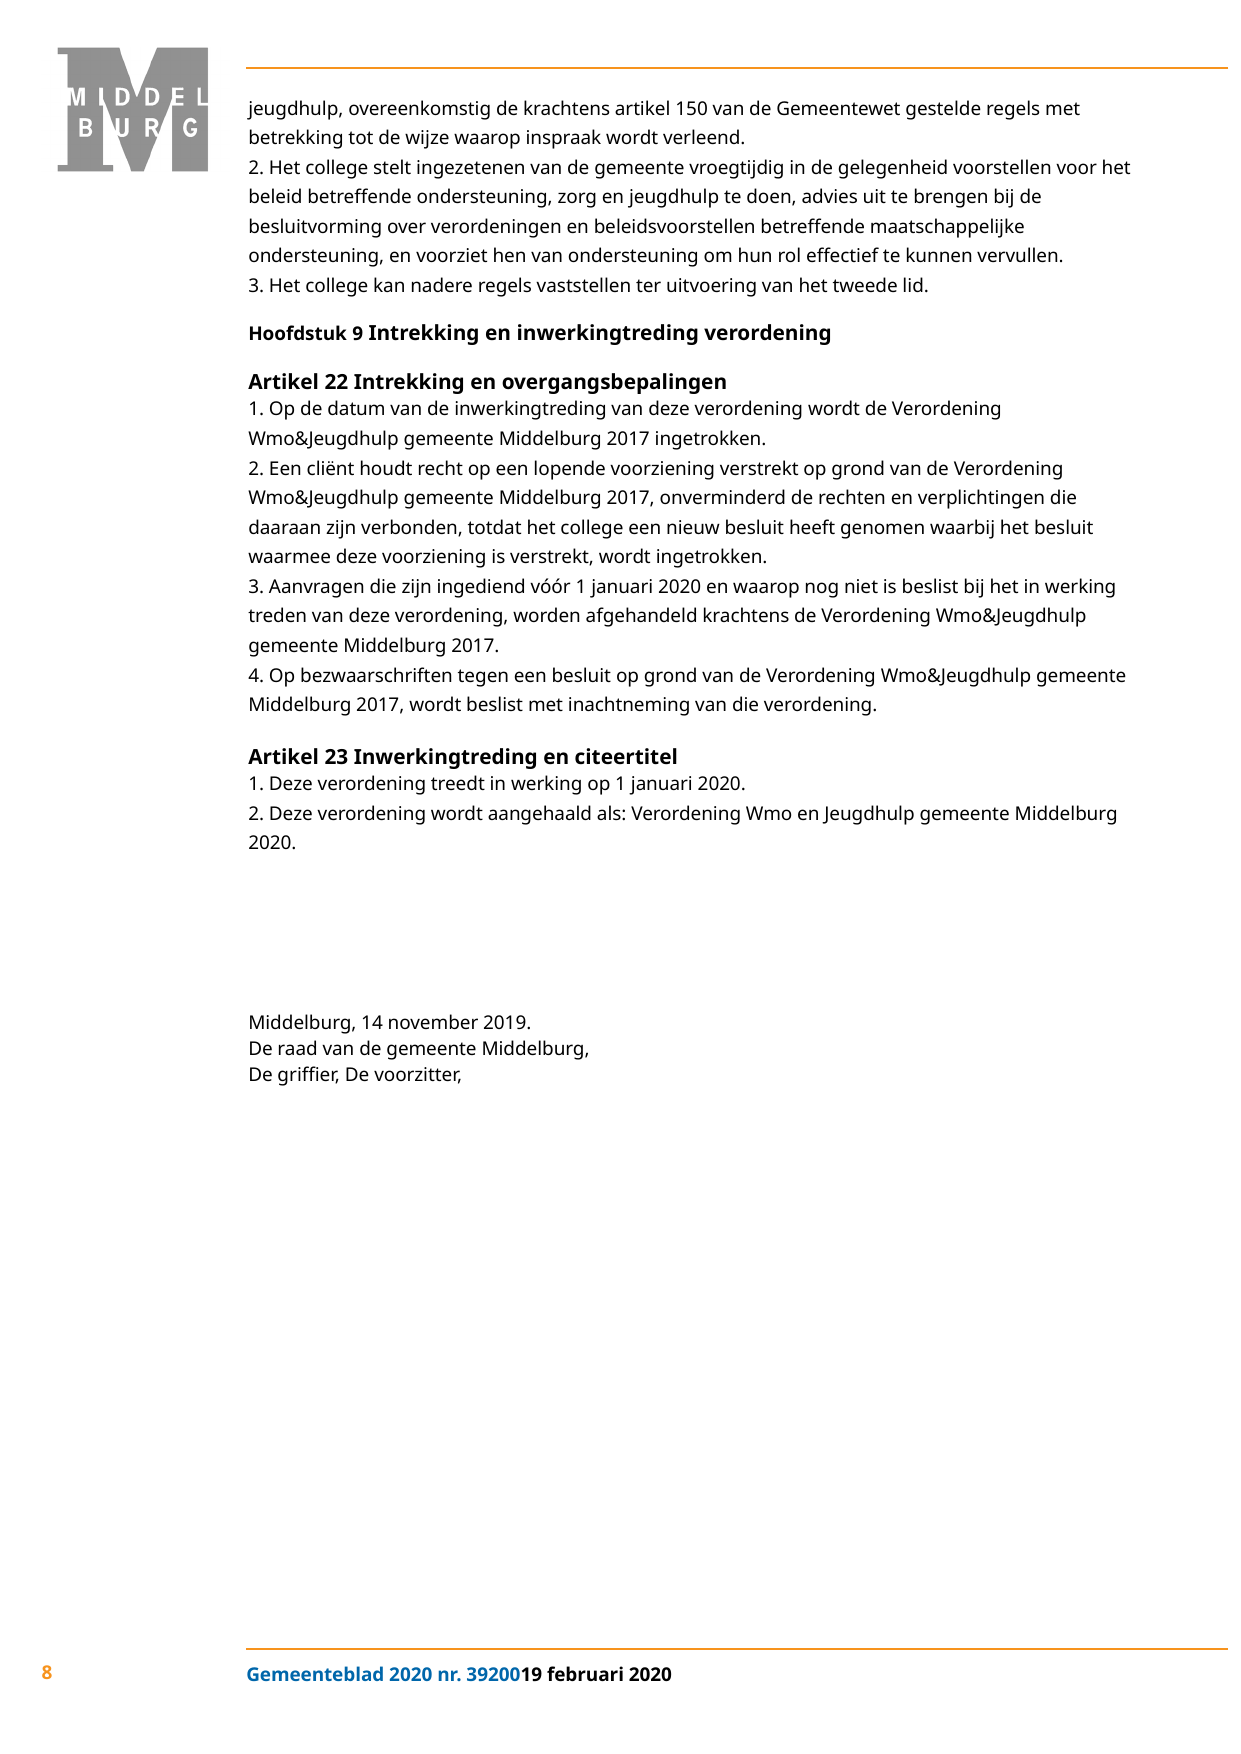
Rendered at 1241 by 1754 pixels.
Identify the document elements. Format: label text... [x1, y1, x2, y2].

text 2. Een cliënt houdt recht op een lopende voorziening verstrekt op grond van de Verordening Wmo&Jeugdhulp gemeente Middelburg 2017, onverminderd de rechten en verplichtingen die daaraan zijn verbonden, totdat het college een nieuw besluit heeft genomen waarbij het besluit waarmee deze voorziening is verstrekt, wordt ingetrokken. [248, 455, 1152, 569]
text Artikel 22 Intrekking en overgangsbepalingen [248, 367, 1152, 396]
text 4. Op bezwaarschriften tegen een besluit op grond van de Verordening Wmo&Jeugdhulp gemeente Middelburg 2017, wordt beslist met inachtneming van die verordening. [248, 662, 1152, 717]
text Middelburg, 14 november 2019. [248, 1009, 1152, 1035]
text 2. Het college stelt ingezetenen van de gemeente vroegtijdig in de gelegenheid voorstellen voor het beleid betreffende ondersteuning, zorg en jeugdhulp te doen, advies uit te brengen bij de besluitvorming over verordeningen en beleidsvoorstellen betreffende maatschappelijke ondersteuning, en voorziet hen van ondersteuning om hun rol effectief te kunnen vervullen. [248, 154, 1152, 268]
text jeugdhulp, overeenkomstig de krachtens artikel 150 van de Gemeentewet gestelde regels met betrekking tot de wijze waarop inspraak wordt verleend. [248, 95, 1152, 150]
text Artikel 23 Inwerkingtreding en citeertitel [248, 742, 1152, 770]
picture [41, 47, 231, 172]
text 1. Deze verordening treedt in werking op 1 januari 2020. [248, 770, 1152, 796]
text Hoofdstuk 9 Intrekking en inwerkingtreding verordening [248, 318, 1152, 346]
text De raad van de gemeente Middelburg, [248, 1035, 1152, 1061]
text 3. Het college kan nadere regels vaststellen ter uitvoering van het tweede lid. [248, 272, 1152, 298]
text 3. Aanvragen die zijn ingediend vóór 1 januari 2020 en waarop nog niet is beslist bij het in werking treden van deze verordening, worden afgehandeld krachtens de Verordening Wmo&Jeugdhulp gemeente Middelburg 2017. [248, 573, 1152, 658]
text De griffier, De voorzitter, [248, 1061, 1152, 1086]
text 1. Op de datum van de inwerkingtreding van deze verordening wordt de Verordening Wmo&Jeugdhulp gemeente Middelburg 2017 ingetrokken. [248, 396, 1152, 451]
text 2. Deze verordening wordt aangehaald als: Verordening Wmo en Jeugdhulp gemeente Middelburg 2020. [248, 800, 1152, 855]
